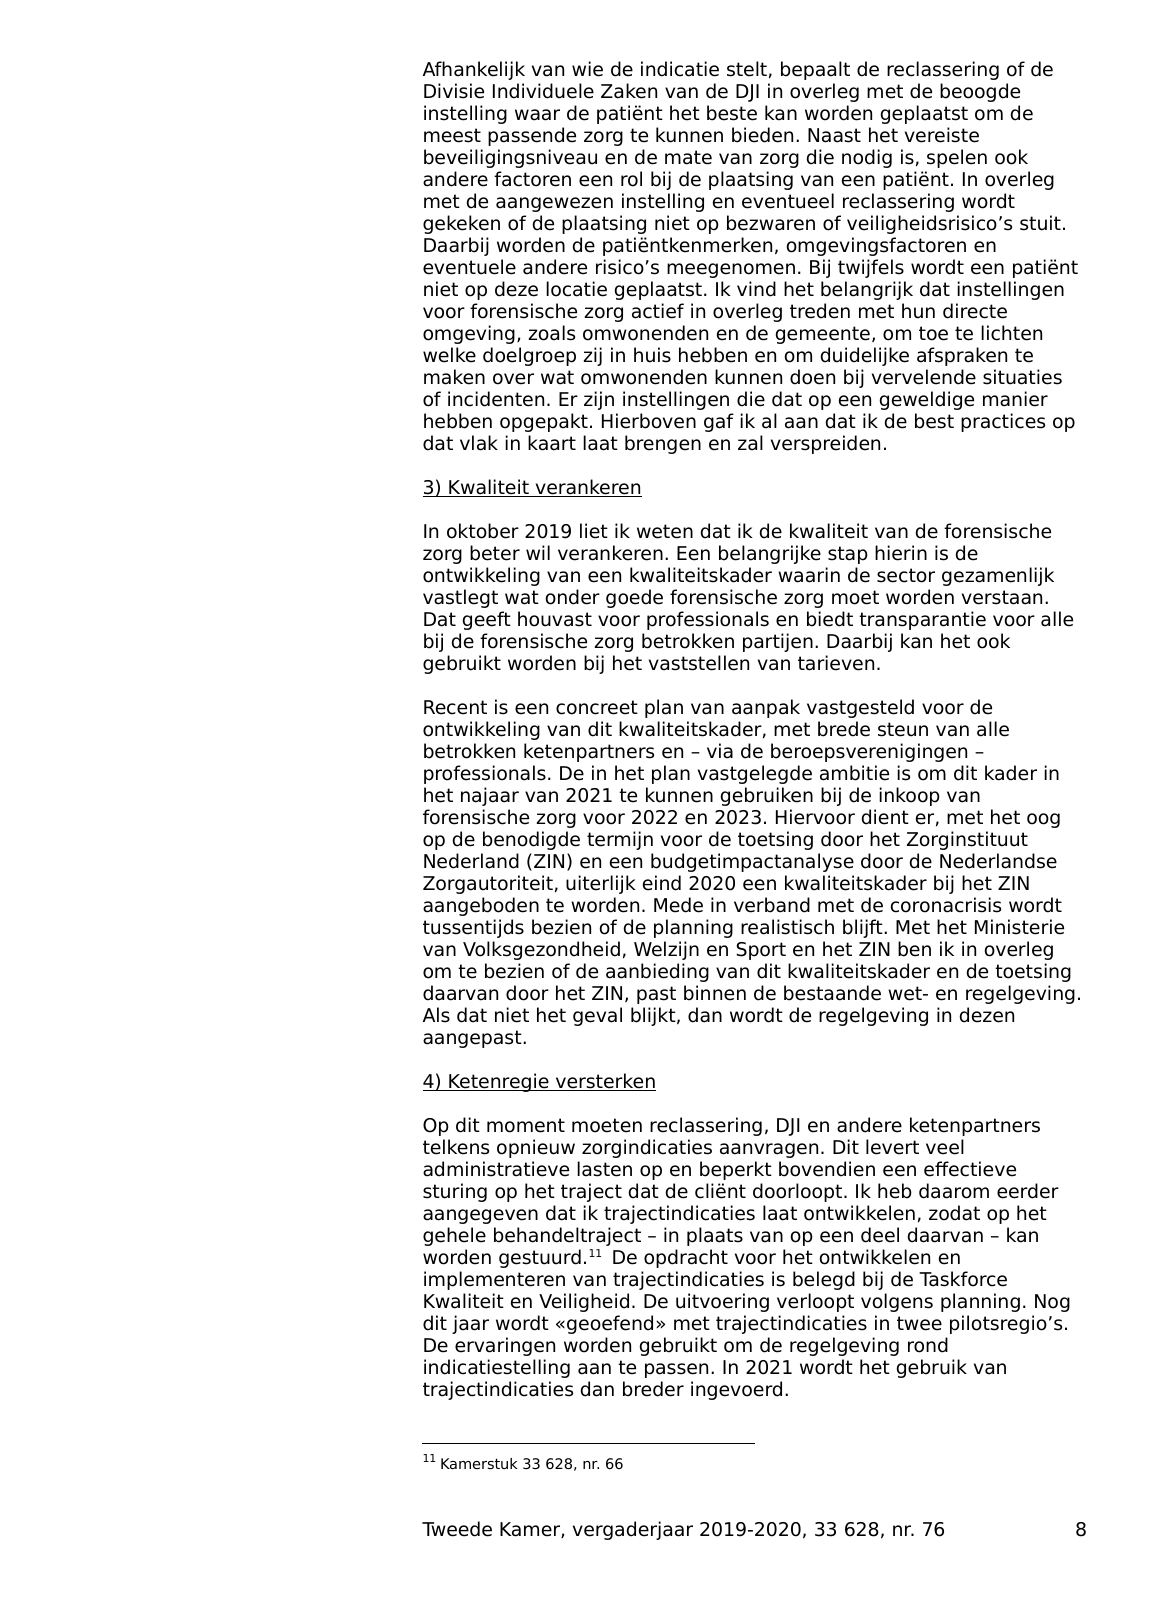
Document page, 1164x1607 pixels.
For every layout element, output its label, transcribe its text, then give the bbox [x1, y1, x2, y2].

subtitle 4) Ketenregie versterken [422, 1071, 1087, 1093]
text Kamerstuk 33 628, nr. 66 [422, 1452, 1087, 1474]
text In oktober 2019 liet ik weten dat ik de kwaliteit van de forensische zorg beter wil verankeren. Een belangrijke stap hierin is de ontwikkeling van een kwaliteitskader waarin de sector gezamenlijk vastlegt wat onder goede forensische zorg moet worden verstaan. Dat geeft houvast voor professionals en biedt transparantie voor alle bij de forensische zorg betrokken partijen. Daarbij kan het ook gebruikt worden bij het vaststellen van tarieven. [422, 521, 1087, 675]
text Op dit moment moeten reclassering, DJI en andere ketenpartners telkens opnieuw zorgindicaties aanvragen. Dit levert veel administratieve lasten op en beperkt bovendien een effectieve sturing op het traject dat de cliënt doorloopt. Ik heb daarom eerder aangegeven dat ik trajectindicaties laat ontwikkelen, zodat op het gehele behandeltraject – in plaats van op een deel daarvan – kan worden gestuurd. De opdracht voor het ontwikkelen en implementeren van trajectindicaties is belegd bij de Taskforce Kwaliteit en Veiligheid. De uitvoering verloopt volgens planning. Nog dit jaar wordt «geoefend» met trajectindicaties in twee pilotsregio’s. De ervaringen worden gebruikt om de regelgeving rond indicatiestelling aan te passen. In 2021 wordt het gebruik van trajectindicaties dan breder ingevoerd. [422, 1115, 1087, 1401]
text Recent is een concreet plan van aanpak vastgesteld voor de ontwikkeling van dit kwaliteitskader, met brede steun van alle betrokken ketenpartners en – via de beroepsverenigingen – professionals. De in het plan vastgelegde ambitie is om dit kader in het najaar van 2021 te kunnen gebruiken bij de inkoop van forensische zorg voor 2022 en 2023. Hiervoor dient er, met het oog op de benodigde termijn voor de toetsing door het Zorginstituut Nederland (ZIN) en een budgetimpactanalyse door de Nederlandse Zorgautoriteit, uiterlijk eind 2020 een kwaliteitskader bij het ZIN aangeboden te worden. Mede in verband met de coronacrisis wordt tussentijds bezien of de planning realistisch blijft. Met het Ministerie van Volksgezondheid, Welzijn en Sport en het ZIN ben ik in overleg om te bezien of de aanbieding van dit kwaliteitskader en de toetsing daarvan door het ZIN, past binnen de bestaande wet- en regelgeving. Als dat niet het geval blijkt, dan wordt de regelgeving in dezen aangepast. [422, 697, 1087, 1049]
subtitle 3) Kwaliteit verankeren [422, 477, 1087, 499]
text Afhankelijk van wie de indicatie stelt, bepaalt de reclassering of de Divisie Individuele Zaken van de DJI in overleg met de beoogde instelling waar de patiënt het beste kan worden geplaatst om de meest passende zorg te kunnen bieden. Naast het vereiste beveiligingsniveau en de mate van zorg die nodig is, spelen ook andere factoren een rol bij de plaatsing van een patiënt. In overleg met de aangewezen instelling en eventueel reclassering wordt gekeken of de plaatsing niet op bezwaren of veiligheidsrisico’s stuit. Daarbij worden de patiëntkenmerken, omgevingsfactoren en eventuele andere risico’s meegenomen. Bij twijfels wordt een patiënt niet op deze locatie geplaatst. Ik vind het belangrijk dat instellingen voor forensische zorg actief in overleg treden met hun directe omgeving, zoals omwonenden en de gemeente, om toe te lichten welke doelgroep zij in huis hebben en om duidelijke afspraken te maken over wat omwonenden kunnen doen bij vervelende situaties of incidenten. Er zijn instellingen die dat op een geweldige manier hebben opgepakt. Hierboven gaf ik al aan dat ik de best practices op dat vlak in kaart laat brengen en zal verspreiden. [422, 59, 1087, 455]
